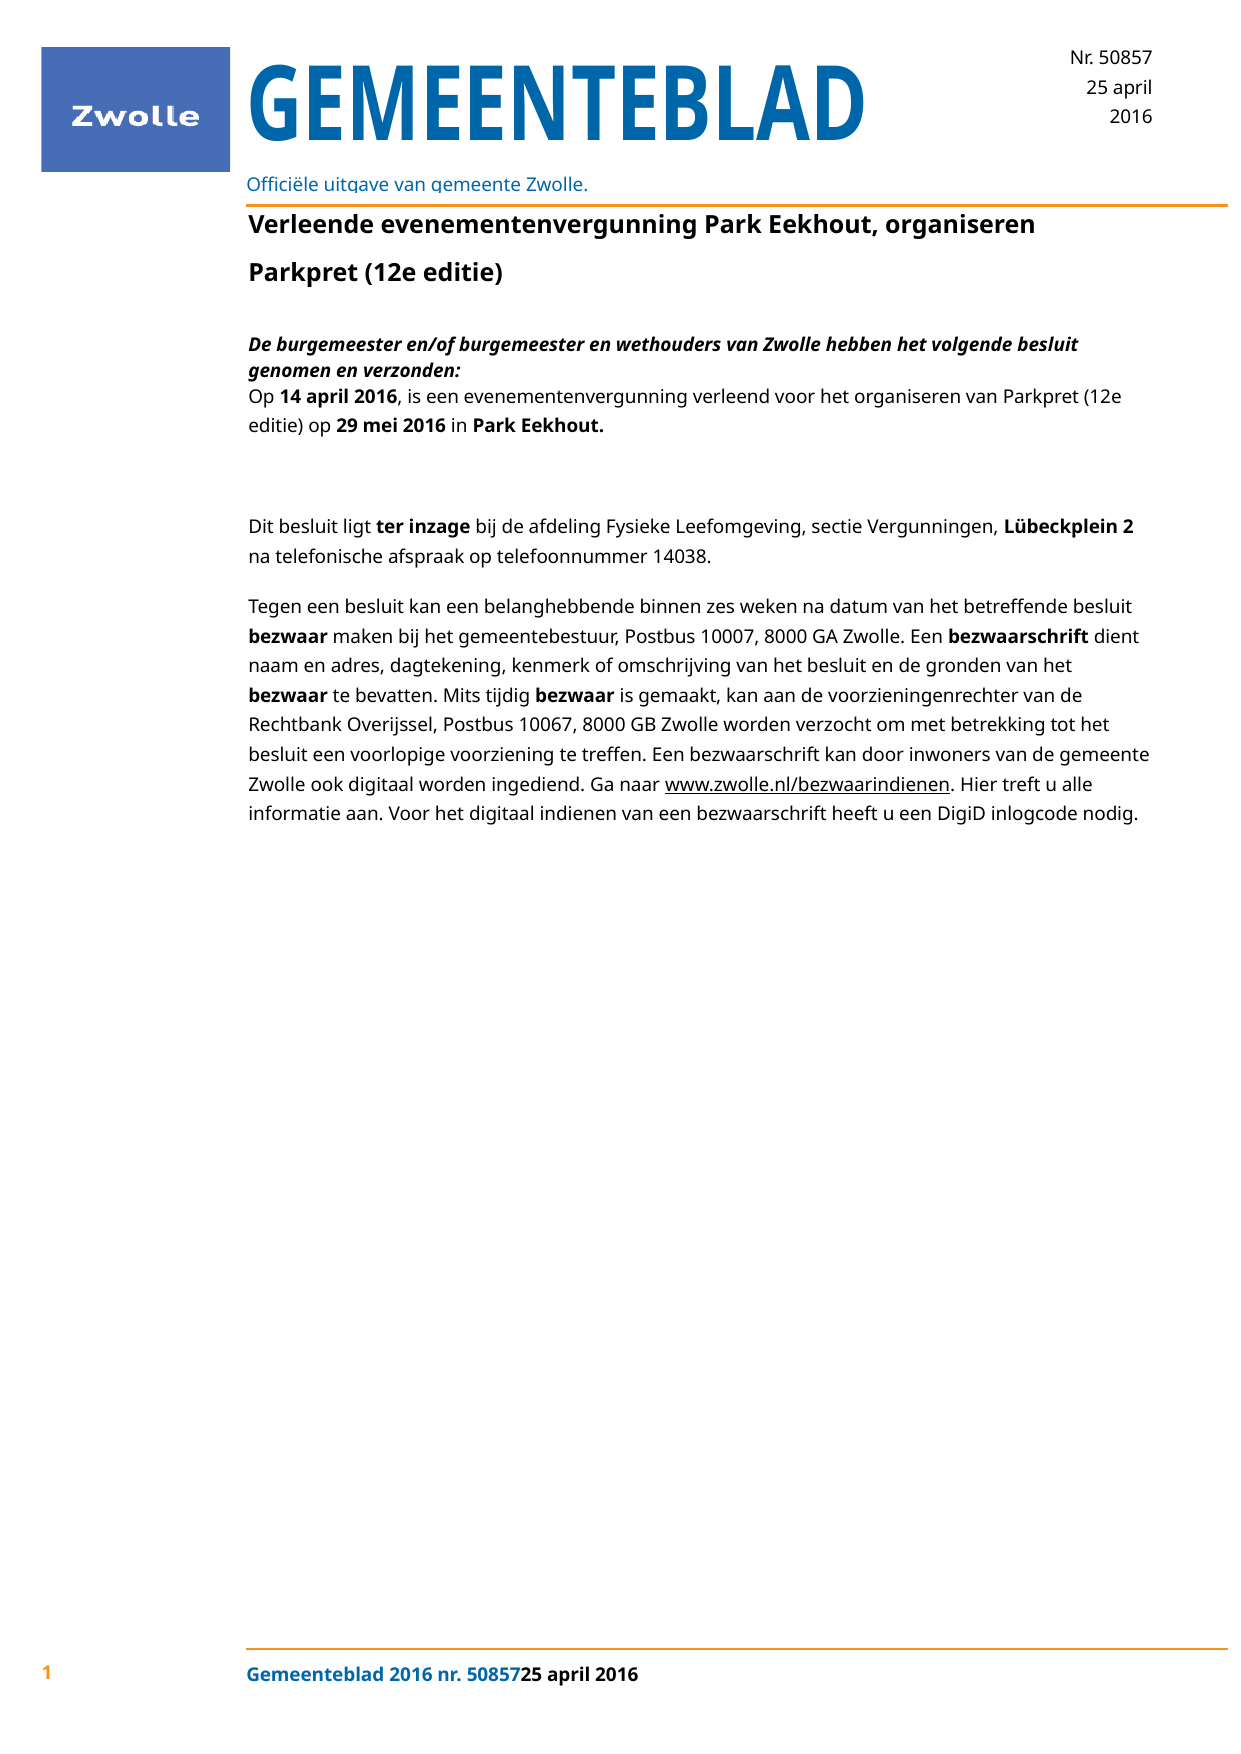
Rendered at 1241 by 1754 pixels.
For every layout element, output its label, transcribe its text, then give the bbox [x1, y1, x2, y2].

text Dit besluit ligt ter inzage bij de afdeling Fysieke Leefomgeving, sectie Vergunningen, Lübeckplein 2 na telefonische afspraak op telefoonnummer 14038. [248, 513, 1152, 569]
text Verleende evenementenvergunning Park Eekhout, organiseren Parkpret (12e editie) [248, 207, 1152, 288]
text Tegen een besluit kan een belanghebbende binnen zes weken na datum van het betreffende besluit bezwaar maken bij het gemeentebestuur, Postbus 10007, 8000 GA Zwolle. Een bezwaarschrift dient naam en adres, dagtekening, kenmerk of omschrijving van het besluit en de gronden van het bezwaar te bevatten. Mits tijdig bezwaar is gemaakt, kan aan de voorzieningenrechter van de Rechtbank Overijssel, Postbus 10067, 8000 GB Zwolle worden verzocht om met betrekking tot het besluit een voorlopige voorziening te treffen. Een bezwaarschrift kan door inwoners van de gemeente Zwolle ook digitaal worden ingediend. Ga naar www.zwolle.nl/bezwaarindienen. Hier treft u alle informatie aan. Voor het digitaal indienen van een bezwaarschrift heeft u een DigiD inlogcode nodig. [248, 593, 1152, 826]
picture [41, 47, 231, 172]
text Op 14 april 2016, is een evenementenvergunning verleend voor het organiseren van Parkpret (12e editie) op 29 mei 2016 in Park Eekhout. [248, 383, 1152, 438]
text De burgemeester en/of burgemeester en wethouders van Zwolle hebben het volgende besluit genomen en verzonden: [248, 331, 1152, 383]
